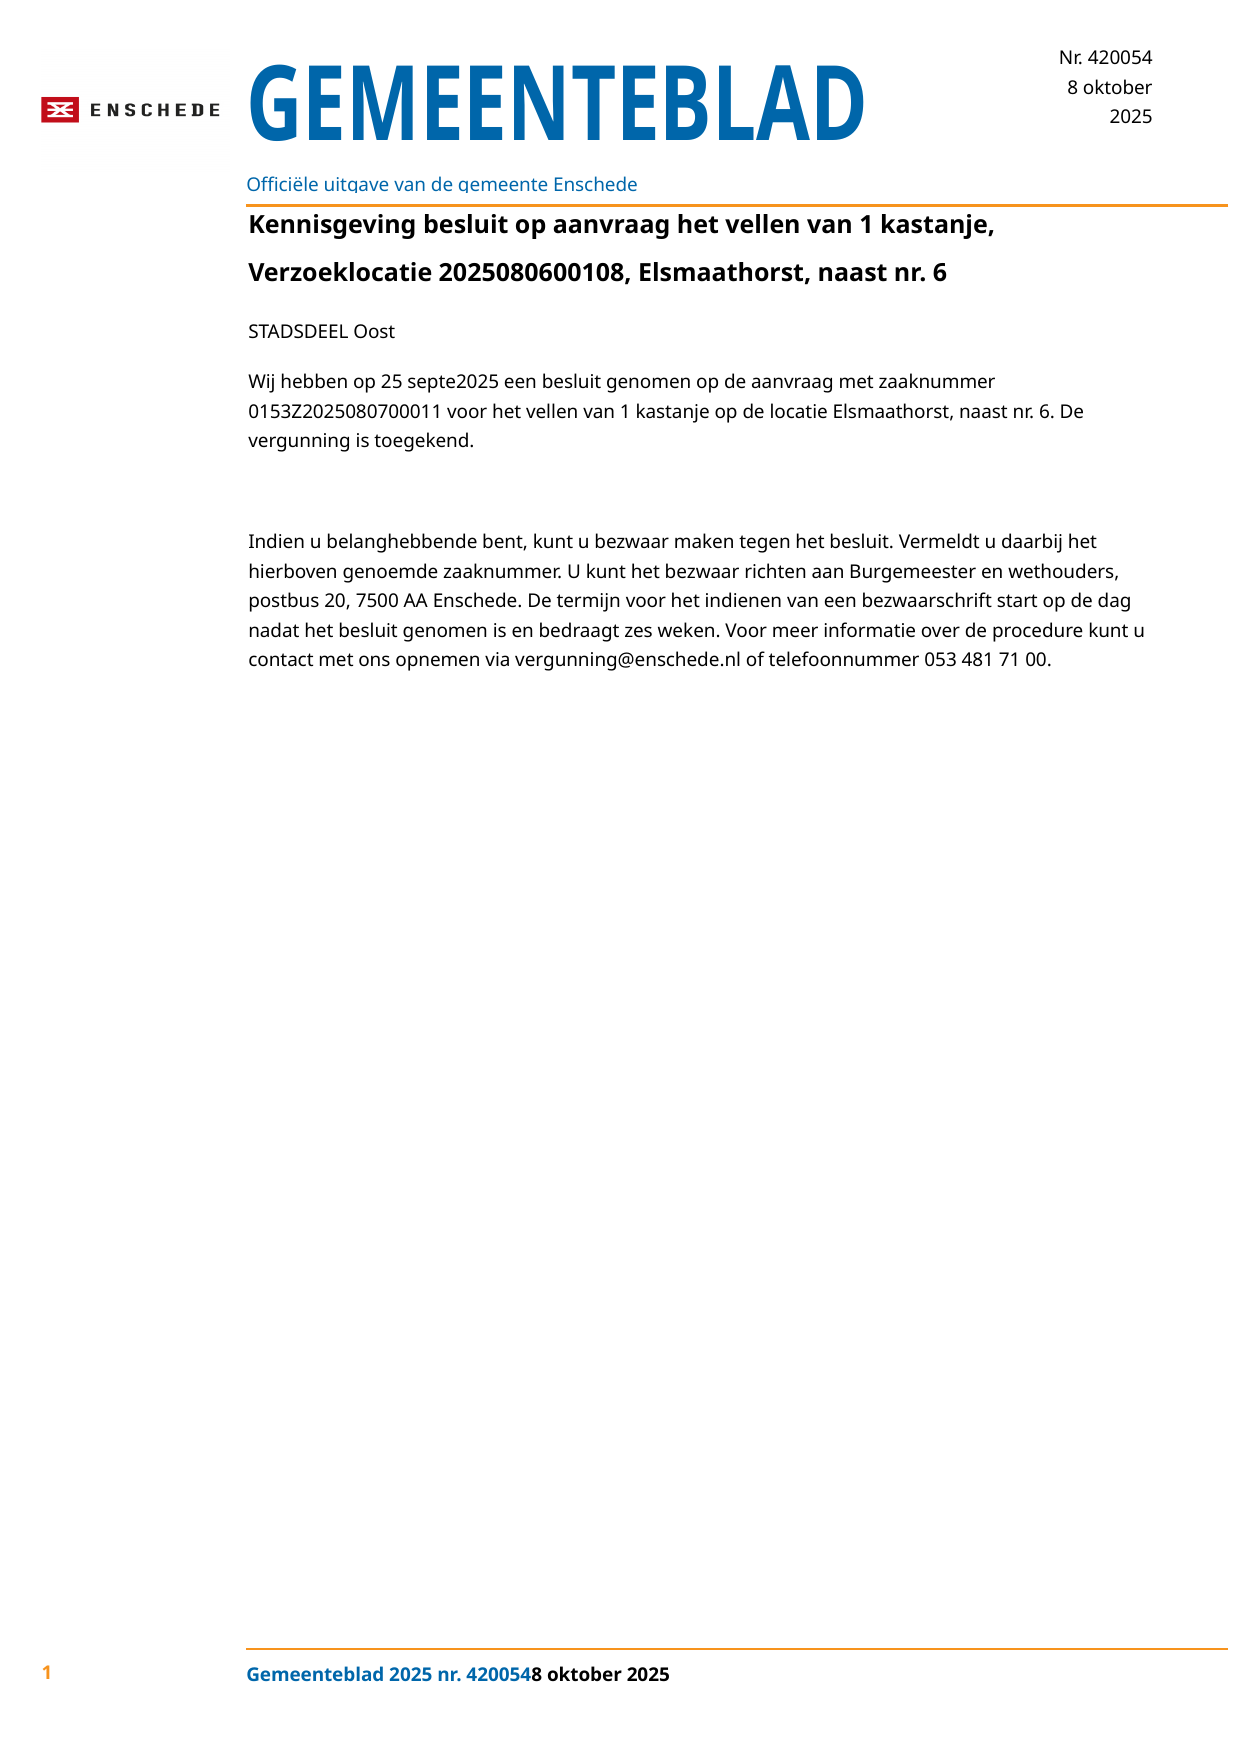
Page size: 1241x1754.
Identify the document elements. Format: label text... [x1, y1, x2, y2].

text Indien u belanghebbende bent, kunt u bezwaar maken tegen het besluit. Vermeldt u daarbij het hierboven genoemde zaaknummer. U kunt het bezwaar richten aan Burgemeester en wethouders, postbus 20, 7500 AA Enschede. De termijn voor het indienen van een bezwaarschrift start op de dag nadat het besluit genomen is en bedraagt zes weken. Voor meer informatie over de procedure kunt u contact met ons opnemen via vergunning@enschede.nl of telefoonnummer 053 481 71 00. [248, 528, 1152, 672]
text STADSDEEL Oost [248, 318, 1152, 344]
text Kennisgeving besluit op aanvraag het vellen van 1 kastanje, Verzoeklocatie 2025080600108, Elsmaathorst, naast nr. 6 [248, 207, 1152, 288]
picture [41, 47, 231, 172]
text Wij hebben op 25 septe2025 een besluit genomen op de aanvraag met zaaknummer 0153Z2025080700011 voor het vellen van 1 kastanje op de locatie Elsmaathorst, naast nr. 6. De vergunning is toegekend. [248, 368, 1152, 453]
